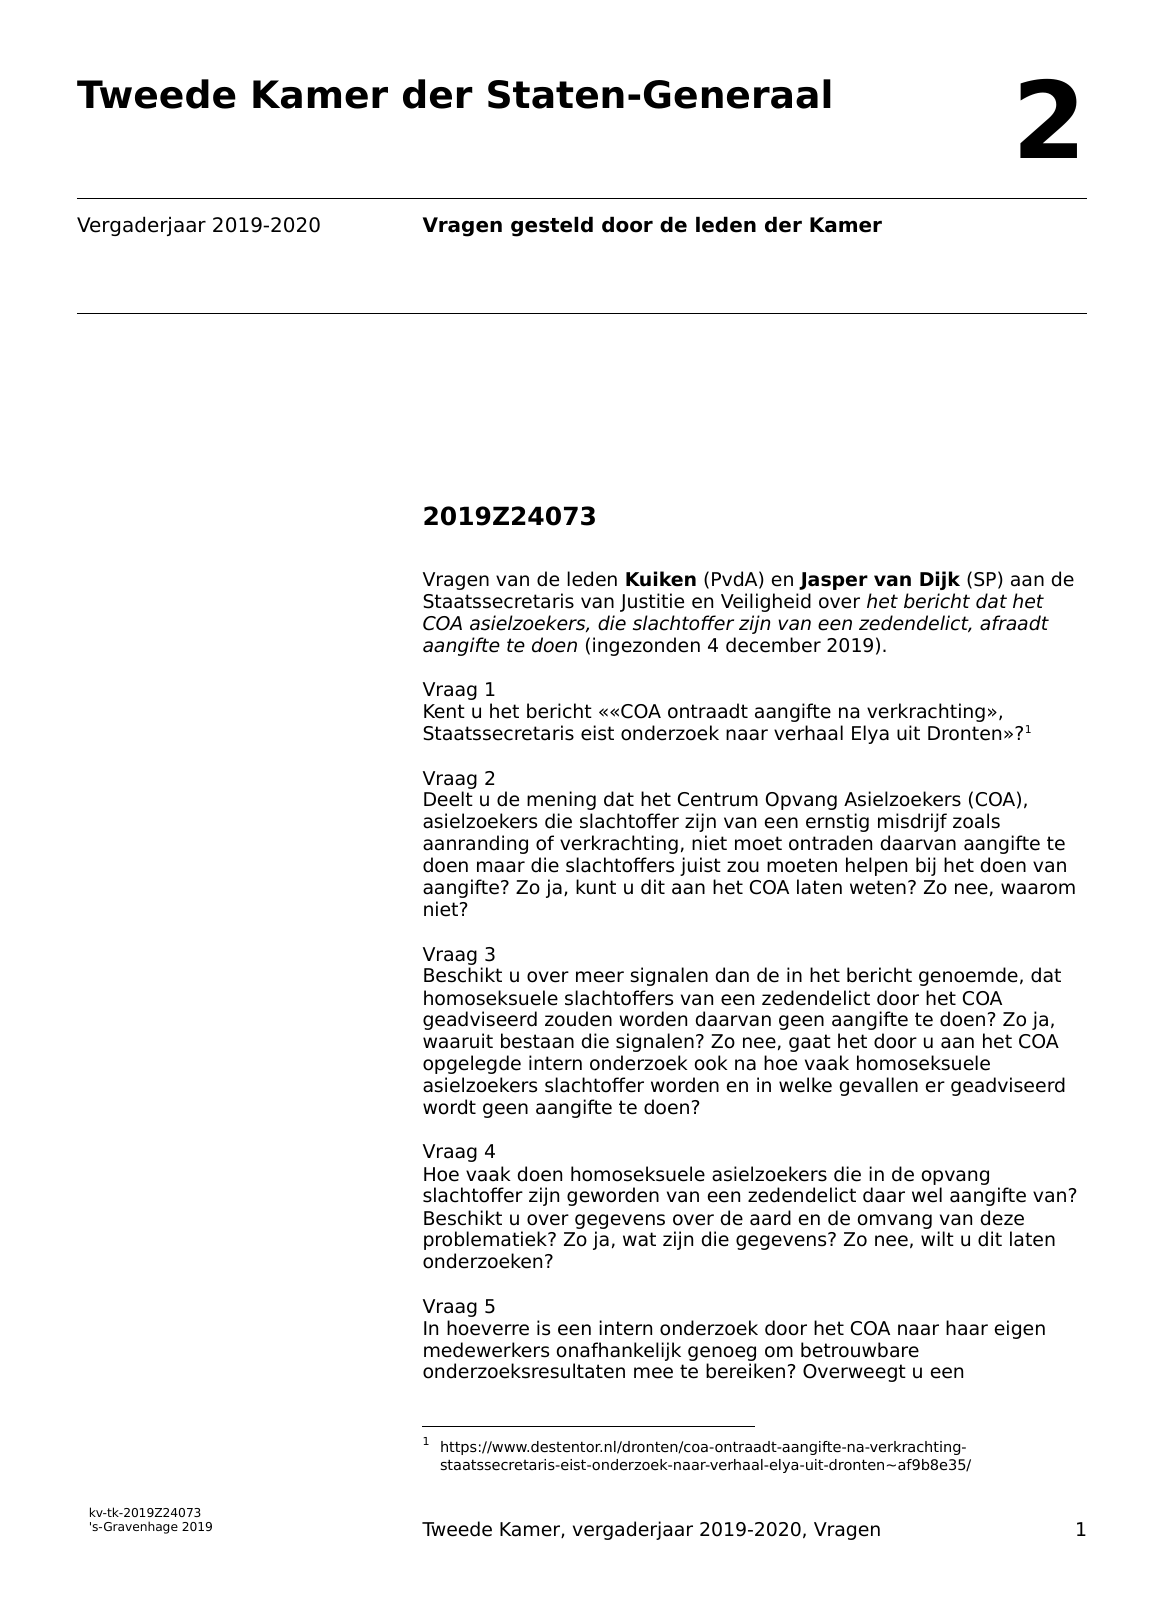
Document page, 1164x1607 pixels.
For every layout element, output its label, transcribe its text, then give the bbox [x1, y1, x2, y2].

text 2019Z24073 [422, 502, 1087, 531]
text Vraag 1 [422, 679, 1087, 701]
text Vraag 4 [422, 1141, 1087, 1163]
table_cell Vragen gesteld door de leden der Kamer [422, 199, 1087, 313]
text Deelt u de mening dat het Centrum Opvang Asielzoekers (COA), asielzoekers die slachtoffer zijn van een ernstig misdrijf zoals aanranding of verkrachting, niet moet ontraden daarvan aangifte te doen maar die slachtoffers juist zou moeten helpen bij het doen van aangifte? Zo ja, kunt u dit aan het COA laten weten? Zo nee, waarom niet? [422, 789, 1087, 921]
table_header Tweede Kamer der Staten-Generaal [77, 59, 886, 198]
text Vraag 5 [422, 1296, 1087, 1317]
text Kent u het bericht ««COA ontraadt aangifte na verkrachting», Staatssecretaris eist onderzoek naar verhaal Elya uit Dronten»? [422, 701, 1087, 745]
text In hoeverre is een intern onderzoek door het COA naar haar eigen medewerkers onafhankelijk genoeg om betrouwbare onderzoeksresultaten mee te bereiken? Overweegt u een [422, 1317, 1087, 1383]
table_cell Vergaderjaar 2019-2020 [77, 199, 422, 313]
text Vragen van de leden Kuiken (PvdA) en Jasper van Dijk (SP) aan de Staatssecretaris van Justitie en Veiligheid over het bericht dat het COA asielzoekers, die slachtoffer zijn van een zedendelict, afraadt aangifte te doen (ingezonden 4 december 2019). [422, 569, 1087, 657]
text Vraag 3 [422, 943, 1087, 965]
table_header 2 [886, 59, 1087, 198]
text Beschikt u over meer signalen dan de in het bericht genoemde, dat homoseksuele slachtoffers van een zedendelict door het COA geadviseerd zouden worden daarvan geen aangifte te doen? Zo ja, waaruit bestaan die signalen? Zo nee, gaat het door u aan het COA opgelegde intern onderzoek ook na hoe vaak homoseksuele asielzoekers slachtoffer worden en in welke gevallen er geadviseerd wordt geen aangifte te doen? [422, 965, 1087, 1119]
text kv-tk-2019Z24073 [88, 1506, 323, 1520]
text 's-Gravenhage 2019 [88, 1520, 323, 1534]
text Vraag 2 [422, 767, 1087, 789]
text Hoe vaak doen homoseksuele asielzoekers die in de opvang slachtoffer zijn geworden van een zedendelict daar wel aangifte van? Beschikt u over gegevens over de aard en de omvang van deze problematiek? Zo ja, wat zijn die gegevens? Zo nee, wilt u dit laten onderzoeken? [422, 1163, 1087, 1273]
text https://www.destentor.nl/dronten/coa-ontraadt-aangifte-na-verkrachting-staatssecretaris-eist-onderzoek-naar-verhaal-elya-uit-dronten~af9b8e35/ [422, 1435, 1087, 1474]
